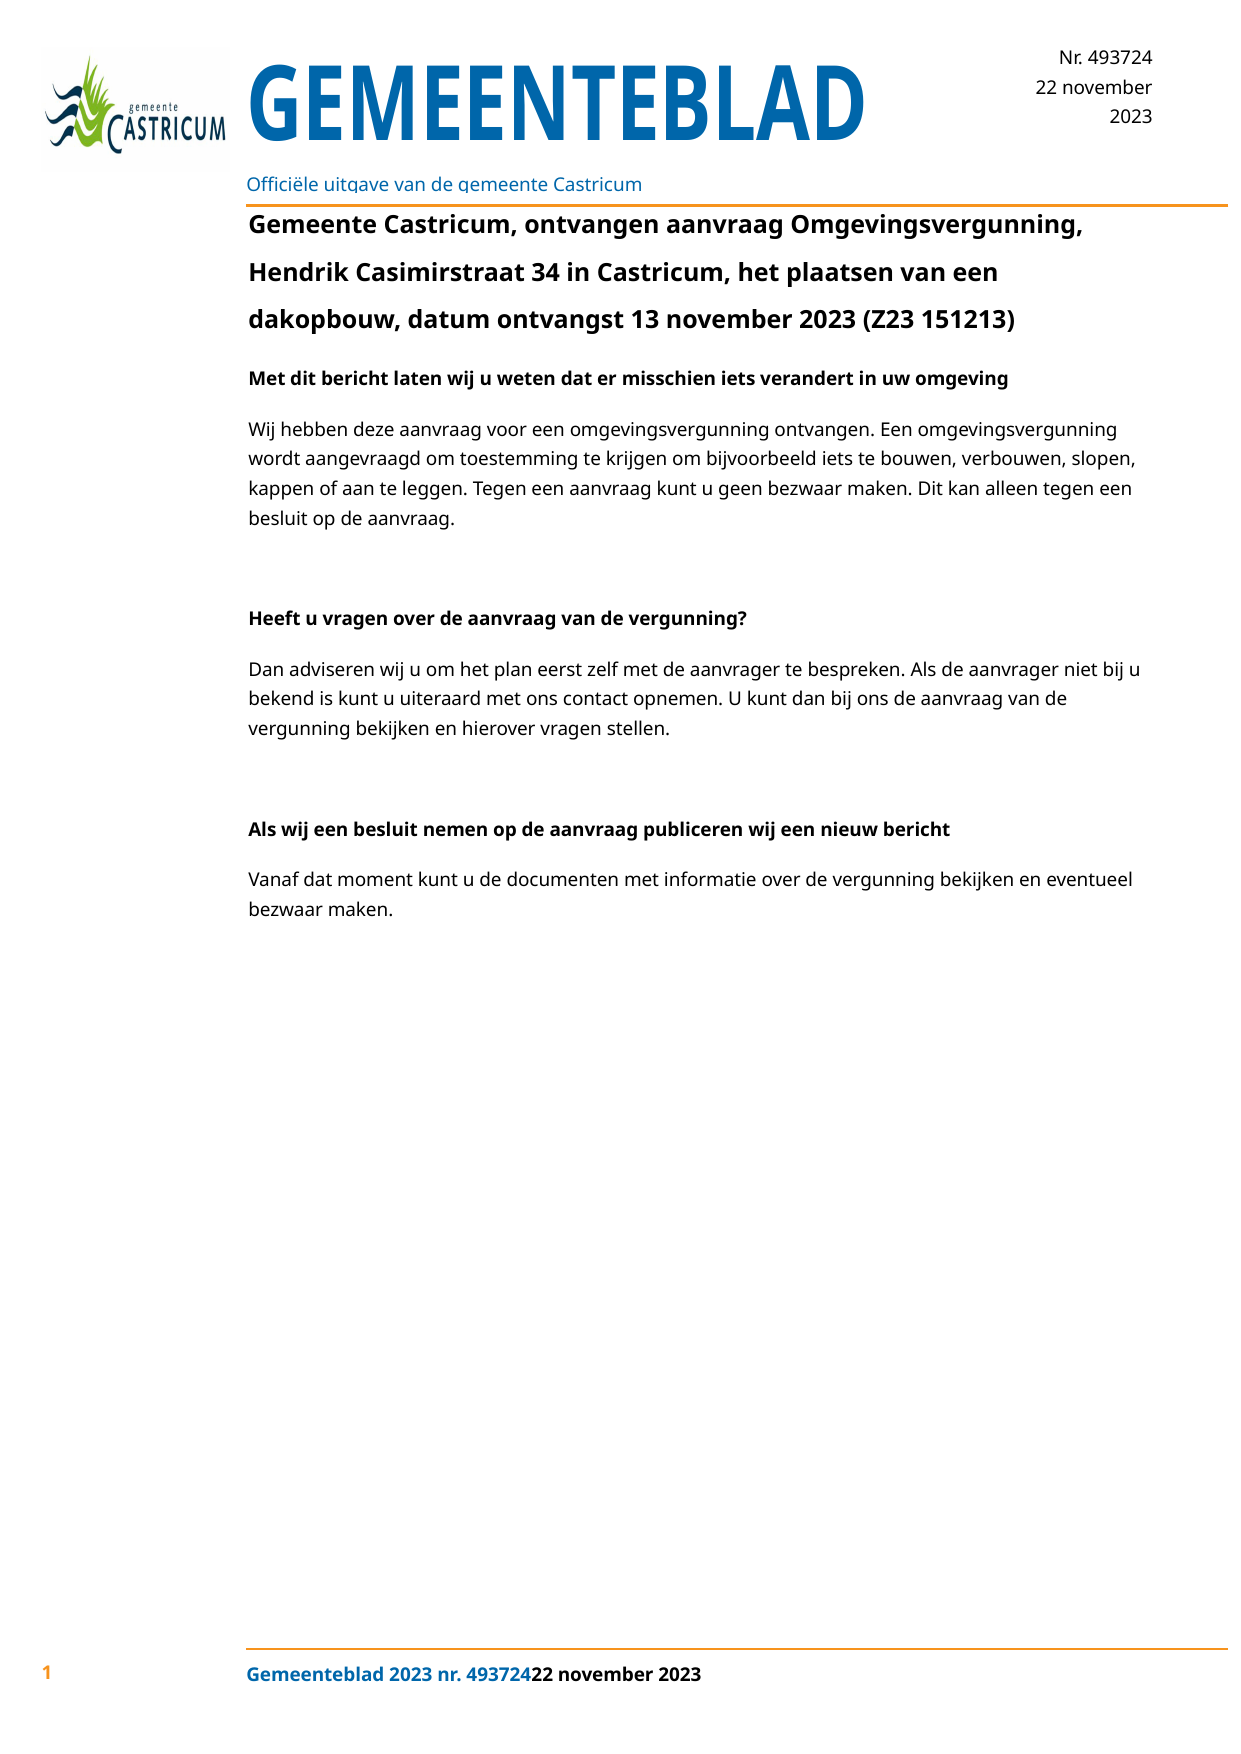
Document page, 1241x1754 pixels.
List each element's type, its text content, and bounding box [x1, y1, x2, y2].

text Gemeente Castricum, ontvangen aanvraag Omgevingsvergunning, Hendrik Casimirstraat 34 in Castricum, het plaatsen van een dakopbouw, datum ontvangst 13 november 2023 (Z23 151213) [248, 207, 1152, 336]
text Wij hebben deze aanvraag voor een omgevingsvergunning ontvangen. Een omgevingsvergunning wordt aangevraagd om toestemming te krijgen om bijvoorbeeld iets te bouwen, verbouwen, slopen, kappen of aan te leggen. Tegen een aanvraag kunt u geen bezwaar maken. Dit kan alleen tegen een besluit op de aanvraag. [248, 416, 1152, 530]
text Als wij een besluit nemen op de aanvraag publiceren wij een nieuw bericht [248, 816, 1152, 842]
text Heeft u vragen over de aanvraag van de vergunning? [248, 606, 1152, 631]
text Dan adviseren wij u om het plan eerst zelf met de aanvrager te bespreken. Als de aanvrager niet bij u bekend is kunt u uiteraard met ons contact opnemen. U kunt dan bij ons de aanvraag van de vergunning bekijken en hierover vragen stellen. [248, 656, 1152, 741]
text Met dit bericht laten wij u weten dat er misschien iets verandert in uw omgeving [248, 366, 1152, 391]
picture [41, 47, 231, 172]
text Vanaf dat moment kunt u de documenten met informatie over de vergunning bekijken en eventueel bezwaar maken. [248, 866, 1152, 922]
